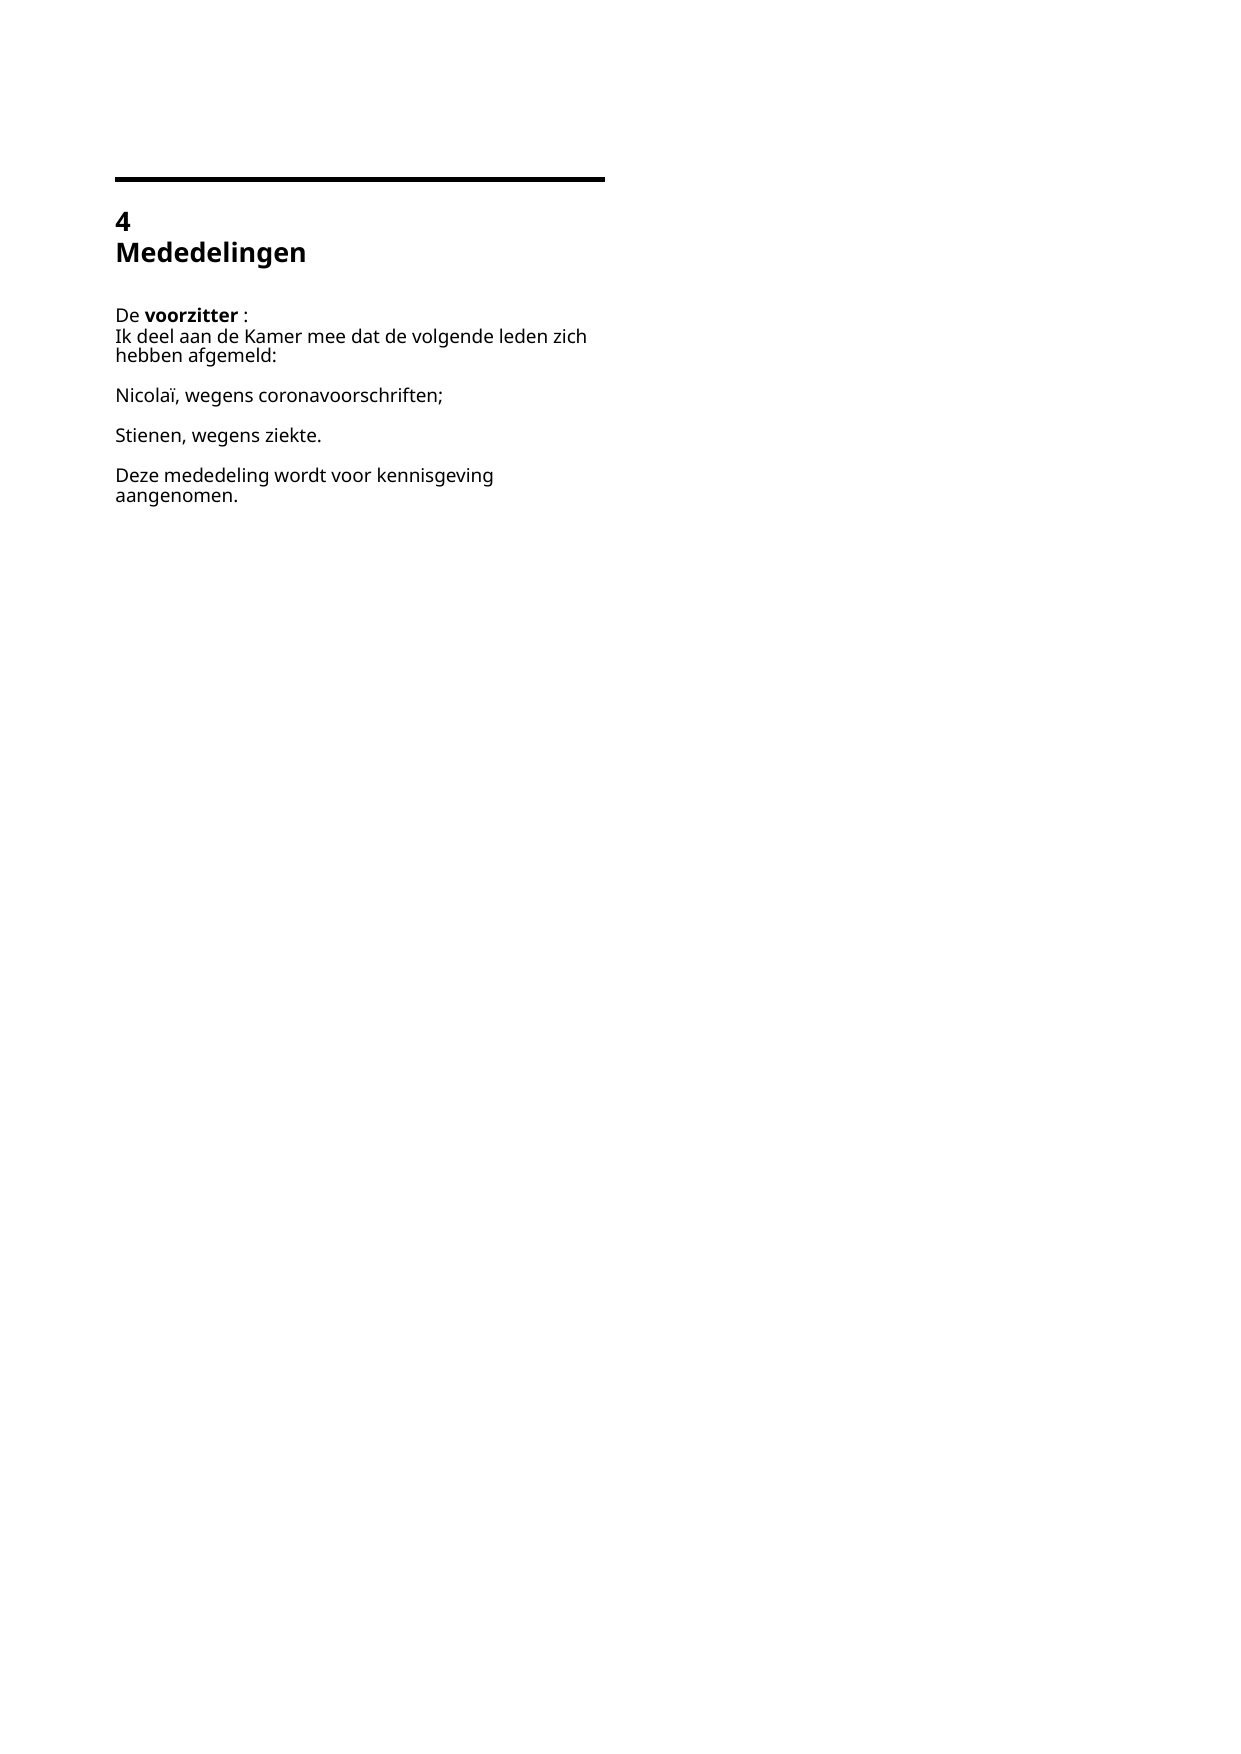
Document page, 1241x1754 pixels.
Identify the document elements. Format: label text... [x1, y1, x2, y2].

text 4 [115, 203, 605, 239]
text Nicolaï, wegens coronavoorschriften; [115, 387, 605, 407]
text Ik deel aan de Kamer mee dat de volgende leden zich hebben afgemeld: [115, 328, 605, 367]
text Mededelingen [115, 239, 605, 283]
text De voorzitter : [115, 302, 605, 328]
text Stienen, wegens ziekte. [115, 427, 605, 447]
text Deze mededeling wordt voor kennisgeving aangenomen. [115, 467, 605, 506]
